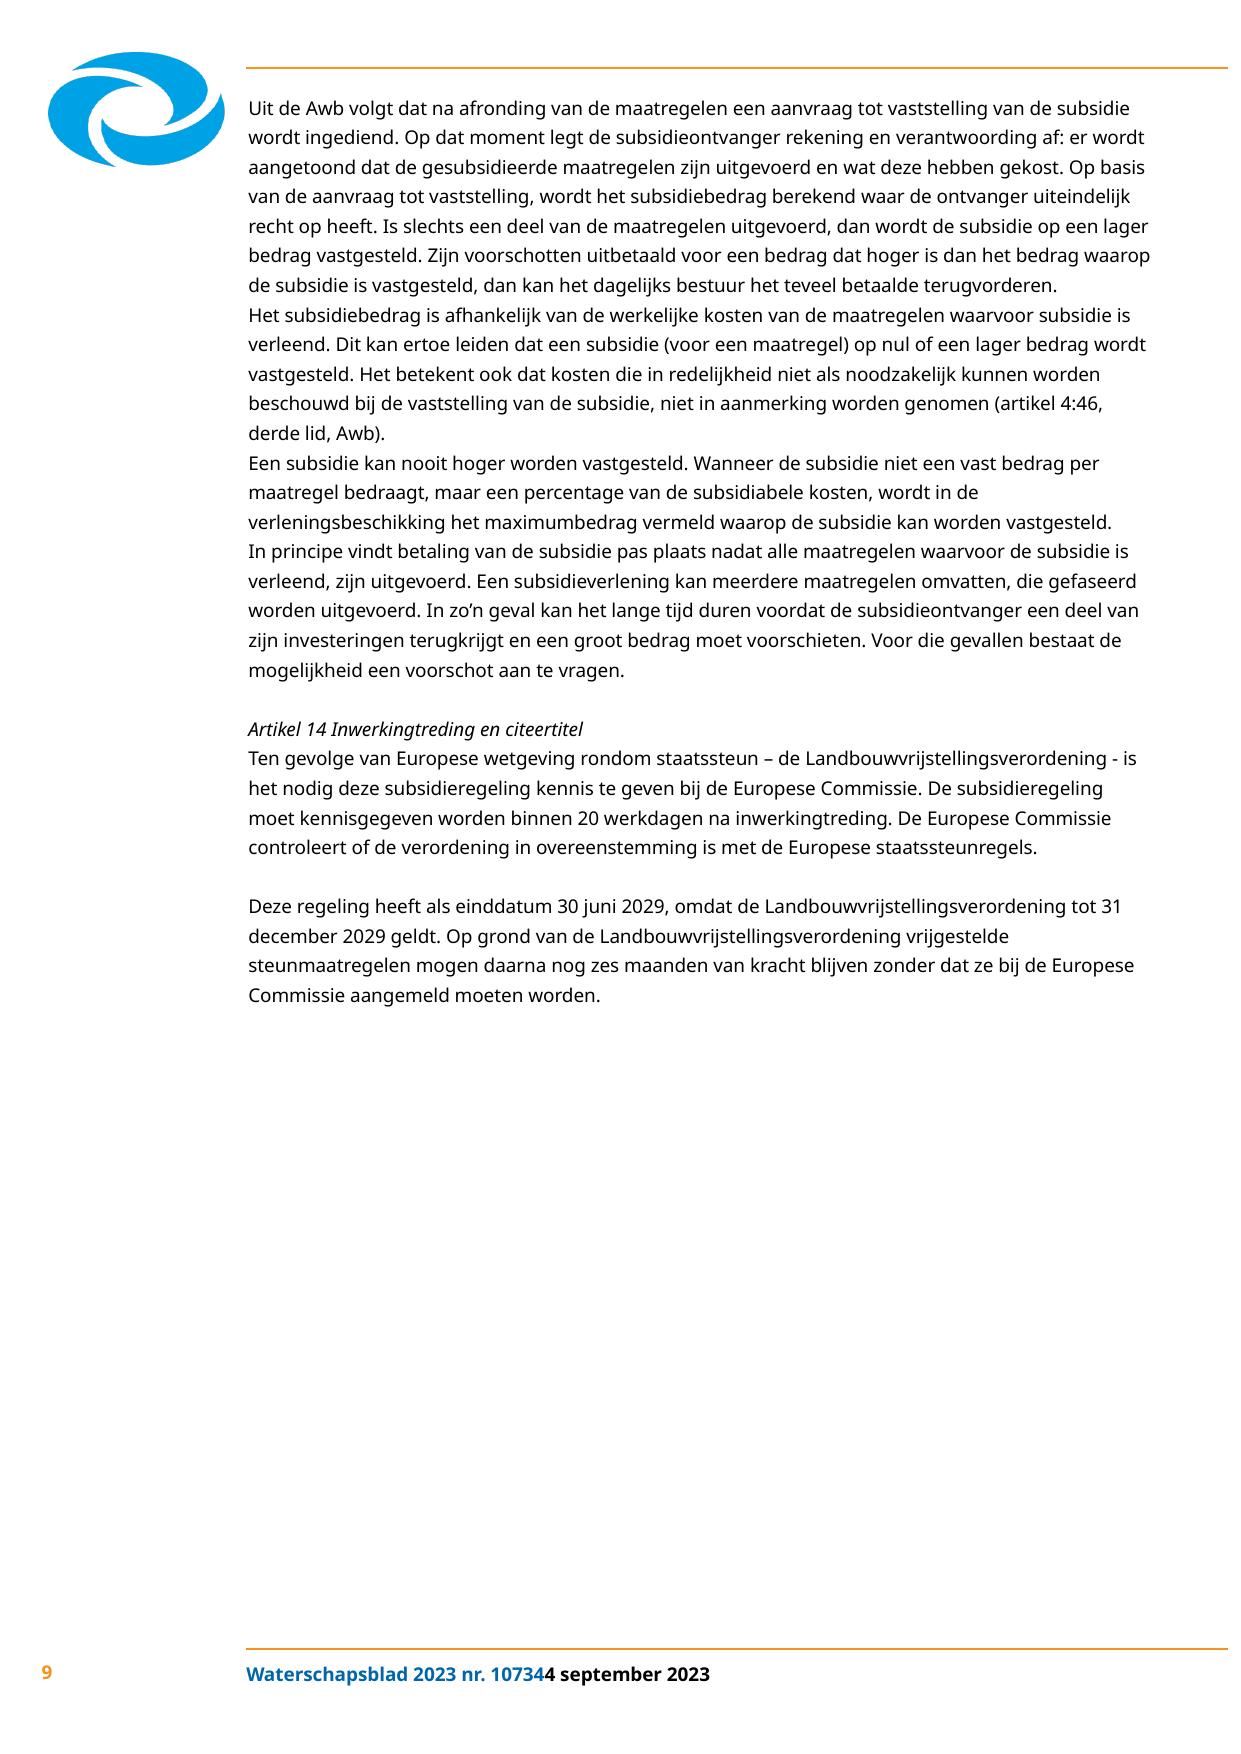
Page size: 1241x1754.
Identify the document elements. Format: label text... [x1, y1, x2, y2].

text Artikel 14 Inwerkingtreding en citeertitel [248, 716, 1152, 742]
text Het subsidiebedrag is afhankelijk van de werkelijke kosten van de maatregelen waarvoor subsidie is verleend. Dit kan ertoe leiden dat een subsidie (voor een maatregel) op nul of een lager bedrag wordt vastgesteld. Het betekent ook dat kosten die in redelijkheid niet als noodzakelijk kunnen worden beschouwd bij de vaststelling van de subsidie, niet in aanmerking worden genomen (artikel 4:46, derde lid, Awb). [248, 302, 1152, 446]
text Een subsidie kan nooit hoger worden vastgesteld. Wanneer de subsidie niet een vast bedrag per maatregel bedraagt, maar een percentage van de subsidiabele kosten, wordt in de verleningsbeschikking het maximumbedrag vermeld waarop de subsidie kan worden vastgesteld. [248, 450, 1152, 535]
text In principe vindt betaling van de subsidie pas plaats nadat alle maatregelen waarvoor de subsidie is verleend, zijn uitgevoerd. Een subsidieverlening kan meerdere maatregelen omvatten, die gefaseerd worden uitgevoerd. In zo’n geval kan het lange tijd duren voordat de subsidieontvanger een deel van zijn investeringen terugkrijgt en een groot bedrag moet voorschieten. Voor die gevallen bestaat de mogelijkheid een voorschot aan te vragen. [248, 538, 1152, 683]
text Deze regeling heeft als einddatum 30 juni 2029, omdat de Landbouwvrijstellingsverordening tot 31 december 2029 geldt. Op grond van de Landbouwvrijstellingsverordening vrijgestelde steunmaatregelen mogen daarna nog zes maanden van kracht blijven zonder dat ze bij de Europese Commissie aangemeld moeten worden. [248, 893, 1152, 1008]
text Ten gevolge van Europese wetgeving rondom staatssteun – de Landbouwvrijstellingsverordening - is het nodig deze subsidieregeling kennis te geven bij de Europese Commissie. De subsidieregeling moet kennisgegeven worden binnen 20 werkdagen na inwerkingtreding. De Europese Commissie controleert of de verordening in overeenstemming is met de Europese staatssteunregels. [248, 746, 1152, 860]
picture [41, 47, 231, 172]
text Uit de Awb volgt dat na afronding van de maatregelen een aanvraag tot vaststelling van de subsidie wordt ingediend. Op dat moment legt de subsidieontvanger rekening en verantwoording af: er wordt aangetoond dat de gesubsidieerde maatregelen zijn uitgevoerd en wat deze hebben gekost. Op basis van de aanvraag tot vaststelling, wordt het subsidiebedrag berekend waar de ontvanger uiteindelijk recht op heeft. Is slechts een deel van de maatregelen uitgevoerd, dan wordt de subsidie op een lager bedrag vastgesteld. Zijn voorschotten uitbetaald voor een bedrag dat hoger is dan het bedrag waarop de subsidie is vastgesteld, dan kan het dagelijks bestuur het teveel betaalde terugvorderen. [248, 95, 1152, 298]
